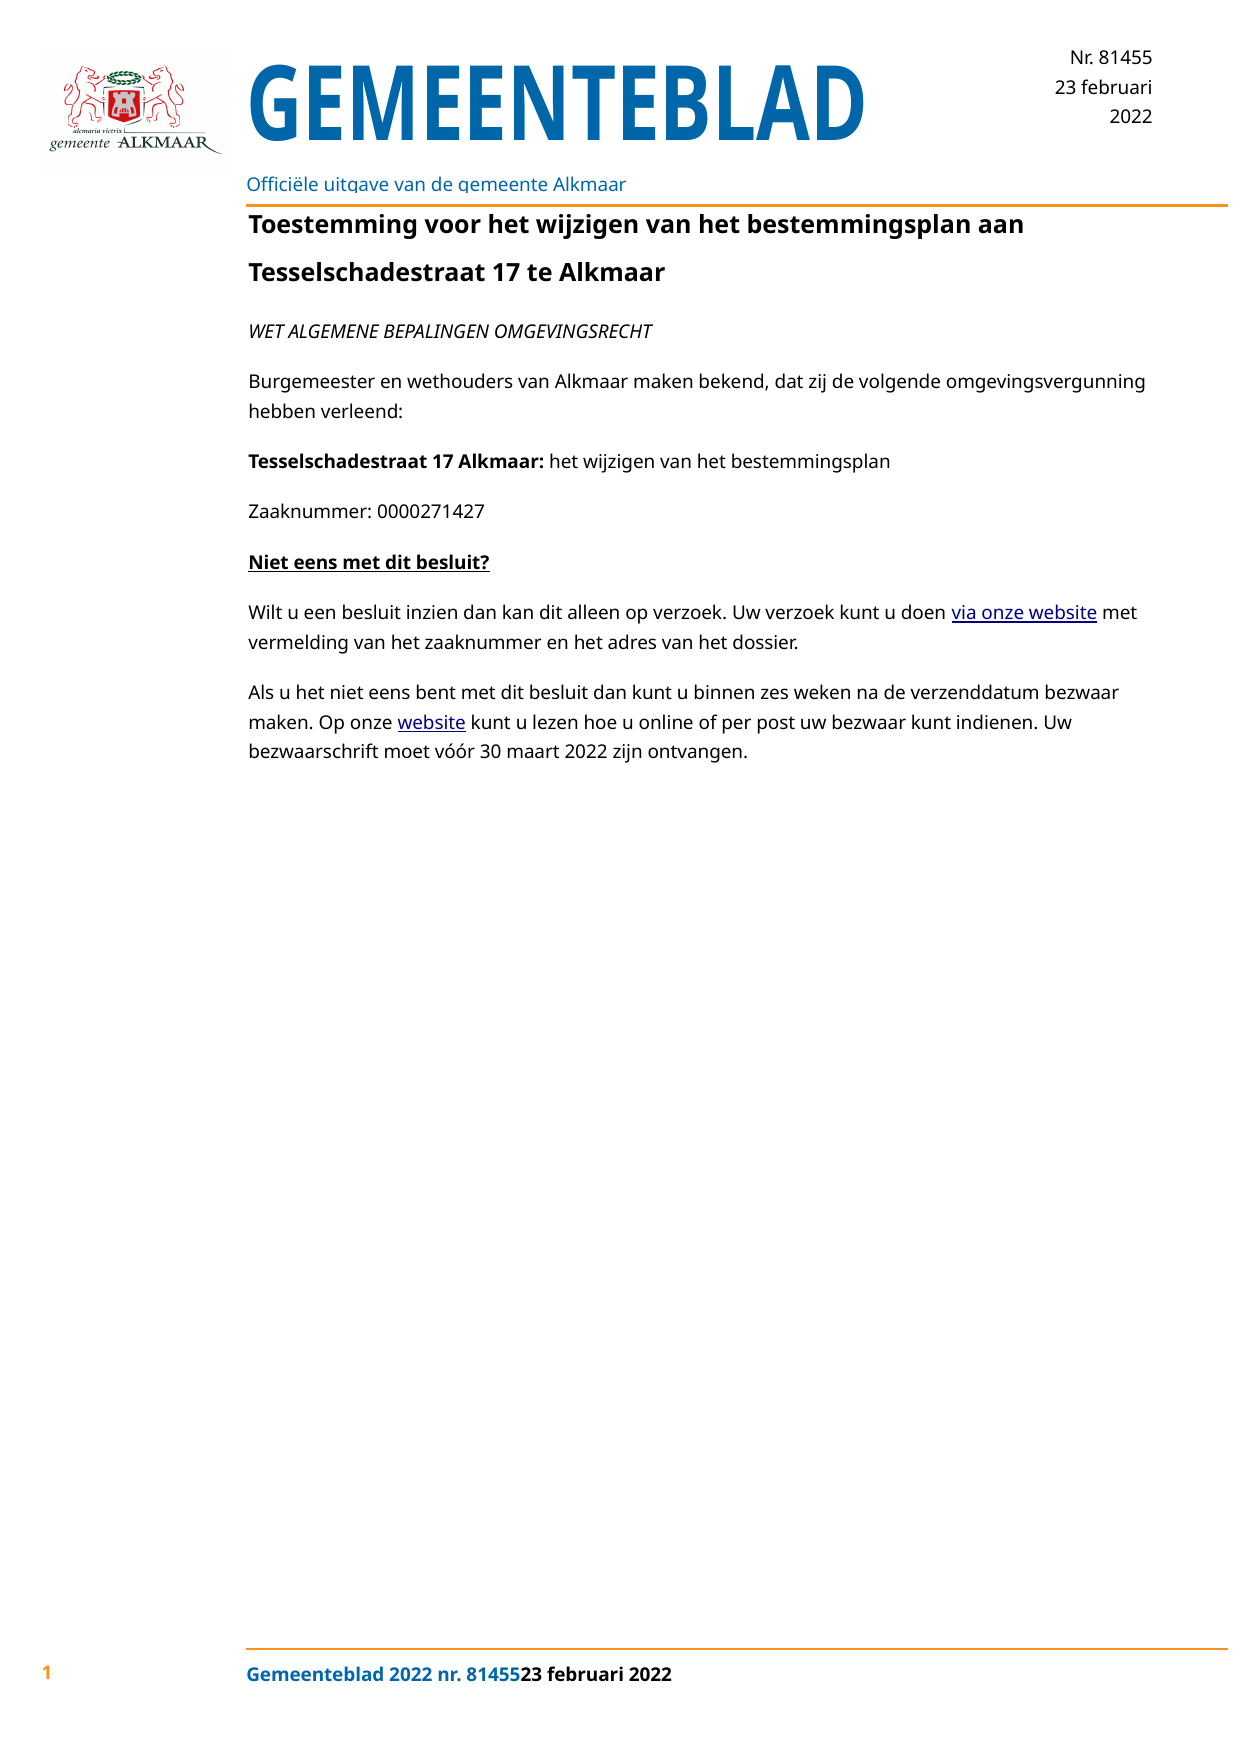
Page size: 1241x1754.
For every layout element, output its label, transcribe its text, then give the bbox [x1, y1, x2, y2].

text Wilt u een besluit inzien dan kan dit alleen op verzoek. Uw verzoek kunt u doen via onze website met vermelding van het zaaknummer en het adres van het dossier. [248, 599, 1152, 655]
text Burgemeester en wethouders van Alkmaar maken bekend, dat zij de volgende omgevingsvergunning hebben verleend: [248, 368, 1152, 424]
text Tesselschadestraat 17 Alkmaar: het wijzigen van het bestemmingsplan [248, 448, 1152, 474]
text Zaaknummer: 0000271427 [248, 499, 1152, 524]
text Niet eens met dit besluit? [248, 549, 1152, 575]
text Toestemming voor het wijzigen van het bestemmingsplan aan Tesselschadestraat 17 te Alkmaar [248, 207, 1152, 288]
text WET ALGEMENE BEPALINGEN OMGEVINGSRECHT [248, 318, 1152, 344]
text Als u het niet eens bent met dit besluit dan kunt u binnen zes weken na de verzenddatum bezwaar maken. Op onze website kunt u lezen hoe u online of per post uw bezwaar kunt indienen. Uw bezwaarschrift moet vóór 30 maart 2022 zijn ontvangen. [248, 679, 1152, 764]
picture [41, 47, 231, 172]
